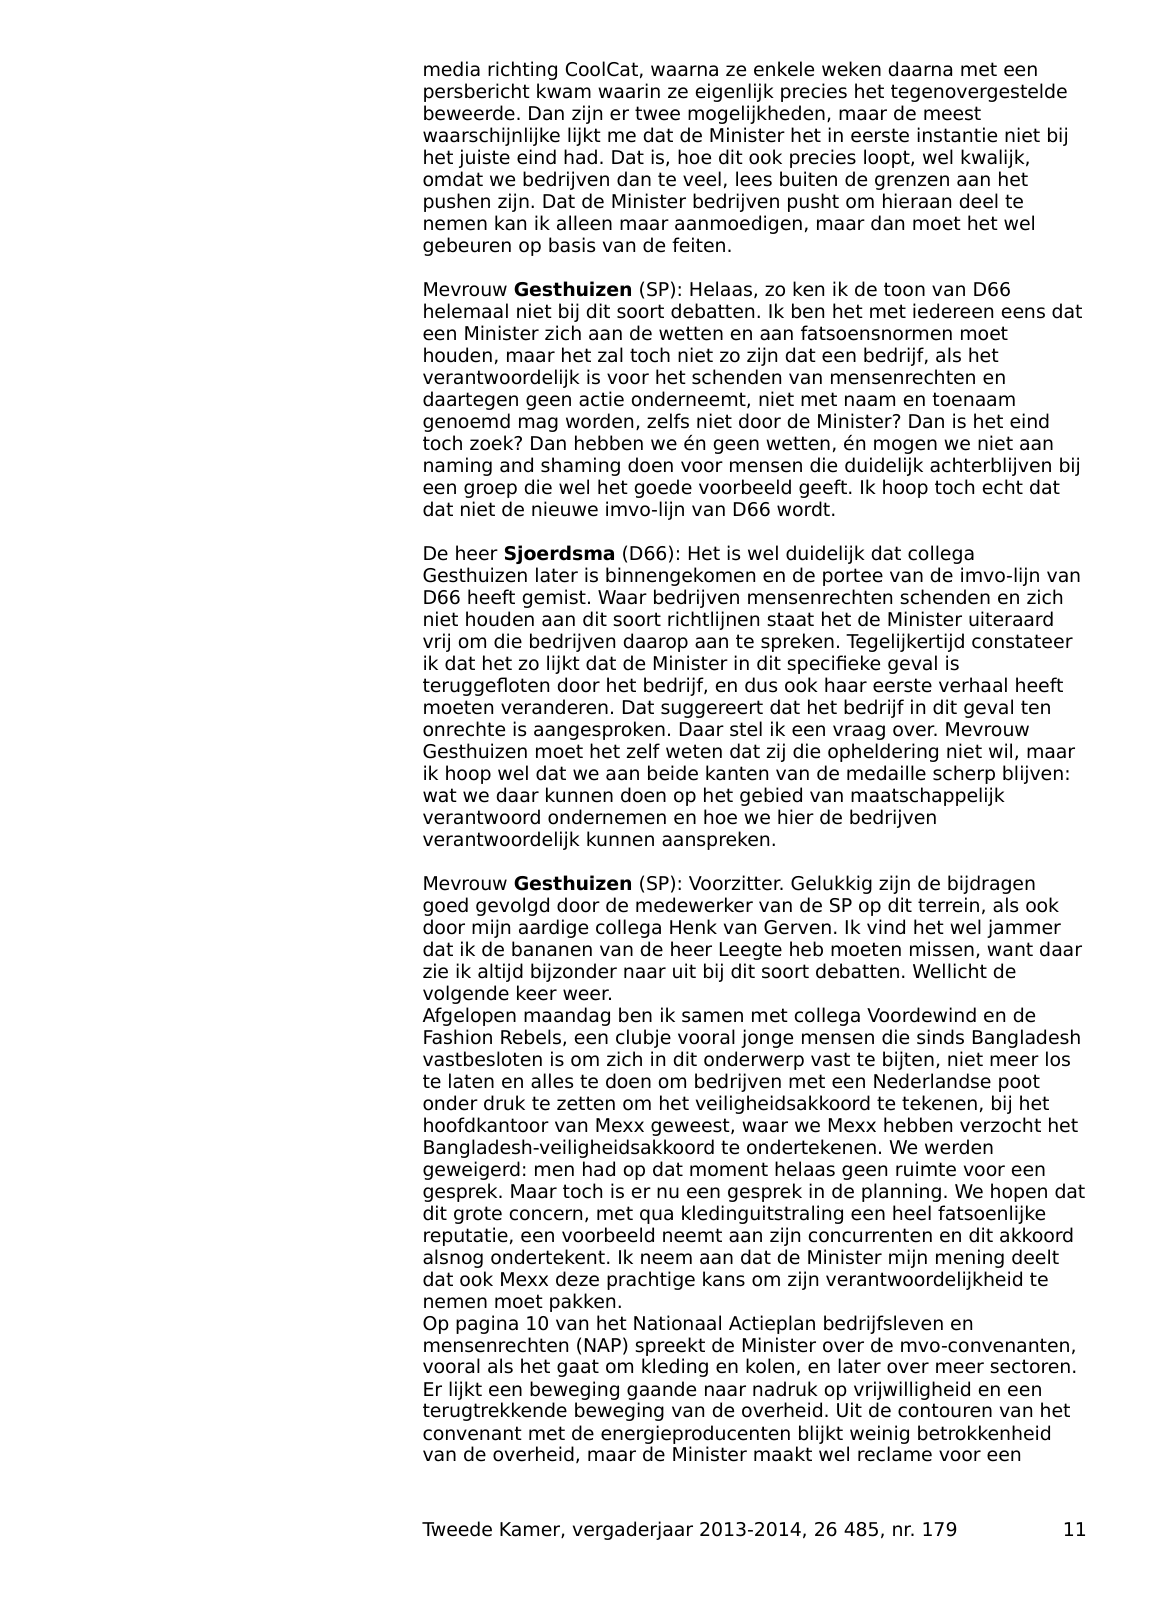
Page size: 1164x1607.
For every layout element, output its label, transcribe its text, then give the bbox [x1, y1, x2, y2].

text media richting CoolCat, waarna ze enkele weken daarna met een persbericht kwam waarin ze eigenlijk precies het tegenovergestelde beweerde. Dan zijn er twee mogelijkheden, maar de meest waarschijnlijke lijkt me dat de Minister het in eerste instantie niet bij het juiste eind had. Dat is, hoe dit ook precies loopt, wel kwalijk, omdat we bedrijven dan te veel, lees buiten de grenzen aan het pushen zijn. Dat de Minister bedrijven pusht om hieraan deel te nemen kan ik alleen maar aanmoedigen, maar dan moet het wel gebeuren op basis van de feiten. [422, 59, 1087, 257]
text De heer Sjoerdsma (D66): Het is wel duidelijk dat collega Gesthuizen later is binnengekomen en de portee van de imvo-lijn van D66 heeft gemist. Waar bedrijven mensenrechten schenden en zich niet houden aan dit soort richtlijnen staat het de Minister uiteraard vrij om die bedrijven daarop aan te spreken. Tegelijkertijd constateer ik dat het zo lijkt dat de Minister in dit specifieke geval is teruggefloten door het bedrijf, en dus ook haar eerste verhaal heeft moeten veranderen. Dat suggereert dat het bedrijf in dit geval ten onrechte is aangesproken. Daar stel ik een vraag over. Mevrouw Gesthuizen moet het zelf weten dat zij die opheldering niet wil, maar ik hoop wel dat we aan beide kanten van de medaille scherp blijven: wat we daar kunnen doen op het gebied van maatschappelijk verantwoord ondernemen en hoe we hier de bedrijven verantwoordelijk kunnen aanspreken. [422, 543, 1087, 851]
text Afgelopen maandag ben ik samen met collega Voordewind en de Fashion Rebels, een clubje vooral jonge mensen die sinds Bangladesh vastbesloten is om zich in dit onderwerp vast te bijten, niet meer los te laten en alles te doen om bedrijven met een Nederlandse poot onder druk te zetten om het veiligheidsakkoord te tekenen, bij het hoofdkantoor van Mexx geweest, waar we Mexx hebben verzocht het Bangladesh-veiligheidsakkoord te ondertekenen. We werden geweigerd: men had op dat moment helaas geen ruimte voor een gesprek. Maar toch is er nu een gesprek in de planning. We hopen dat dit grote concern, met qua kledinguitstraling een heel fatsoenlijke reputatie, een voorbeeld neemt aan zijn concurrenten en dit akkoord alsnog ondertekent. Ik neem aan dat de Minister mijn mening deelt dat ook Mexx deze prachtige kans om zijn verantwoordelijkheid te nemen moet pakken. [422, 1005, 1087, 1312]
text Mevrouw Gesthuizen (SP): Voorzitter. Gelukkig zijn de bijdragen goed gevolgd door de medewerker van de SP op dit terrein, als ook door mijn aardige collega Henk van Gerven. Ik vind het wel jammer dat ik de bananen van de heer Leegte heb moeten missen, want daar zie ik altijd bijzonder naar uit bij dit soort debatten. Wellicht de volgende keer weer. [422, 873, 1087, 1005]
text Mevrouw Gesthuizen (SP): Helaas, zo ken ik de toon van D66 helemaal niet bij dit soort debatten. Ik ben het met iedereen eens dat een Minister zich aan de wetten en aan fatsoensnormen moet houden, maar het zal toch niet zo zijn dat een bedrijf, als het verantwoordelijk is voor het schenden van mensenrechten en daartegen geen actie onderneemt, niet met naam en toenaam genoemd mag worden, zelfs niet door de Minister? Dan is het eind toch zoek? Dan hebben we én geen wetten, én mogen we niet aan naming and shaming doen voor mensen die duidelijk achterblijven bij een groep die wel het goede voorbeeld geeft. Ik hoop toch echt dat dat niet de nieuwe imvo-lijn van D66 wordt. [422, 279, 1087, 521]
text Op pagina 10 van het Nationaal Actieplan bedrijfsleven en mensenrechten (NAP) spreekt de Minister over de mvo-convenanten, vooral als het gaat om kleding en kolen, en later over meer sectoren. Er lijkt een beweging gaande naar nadruk op vrijwilligheid en een terugtrekkende beweging van de overheid. Uit de contouren van het convenant met de energieproducenten blijkt weinig betrokkenheid van de overheid, maar de Minister maakt wel reclame voor een [422, 1312, 1087, 1466]
